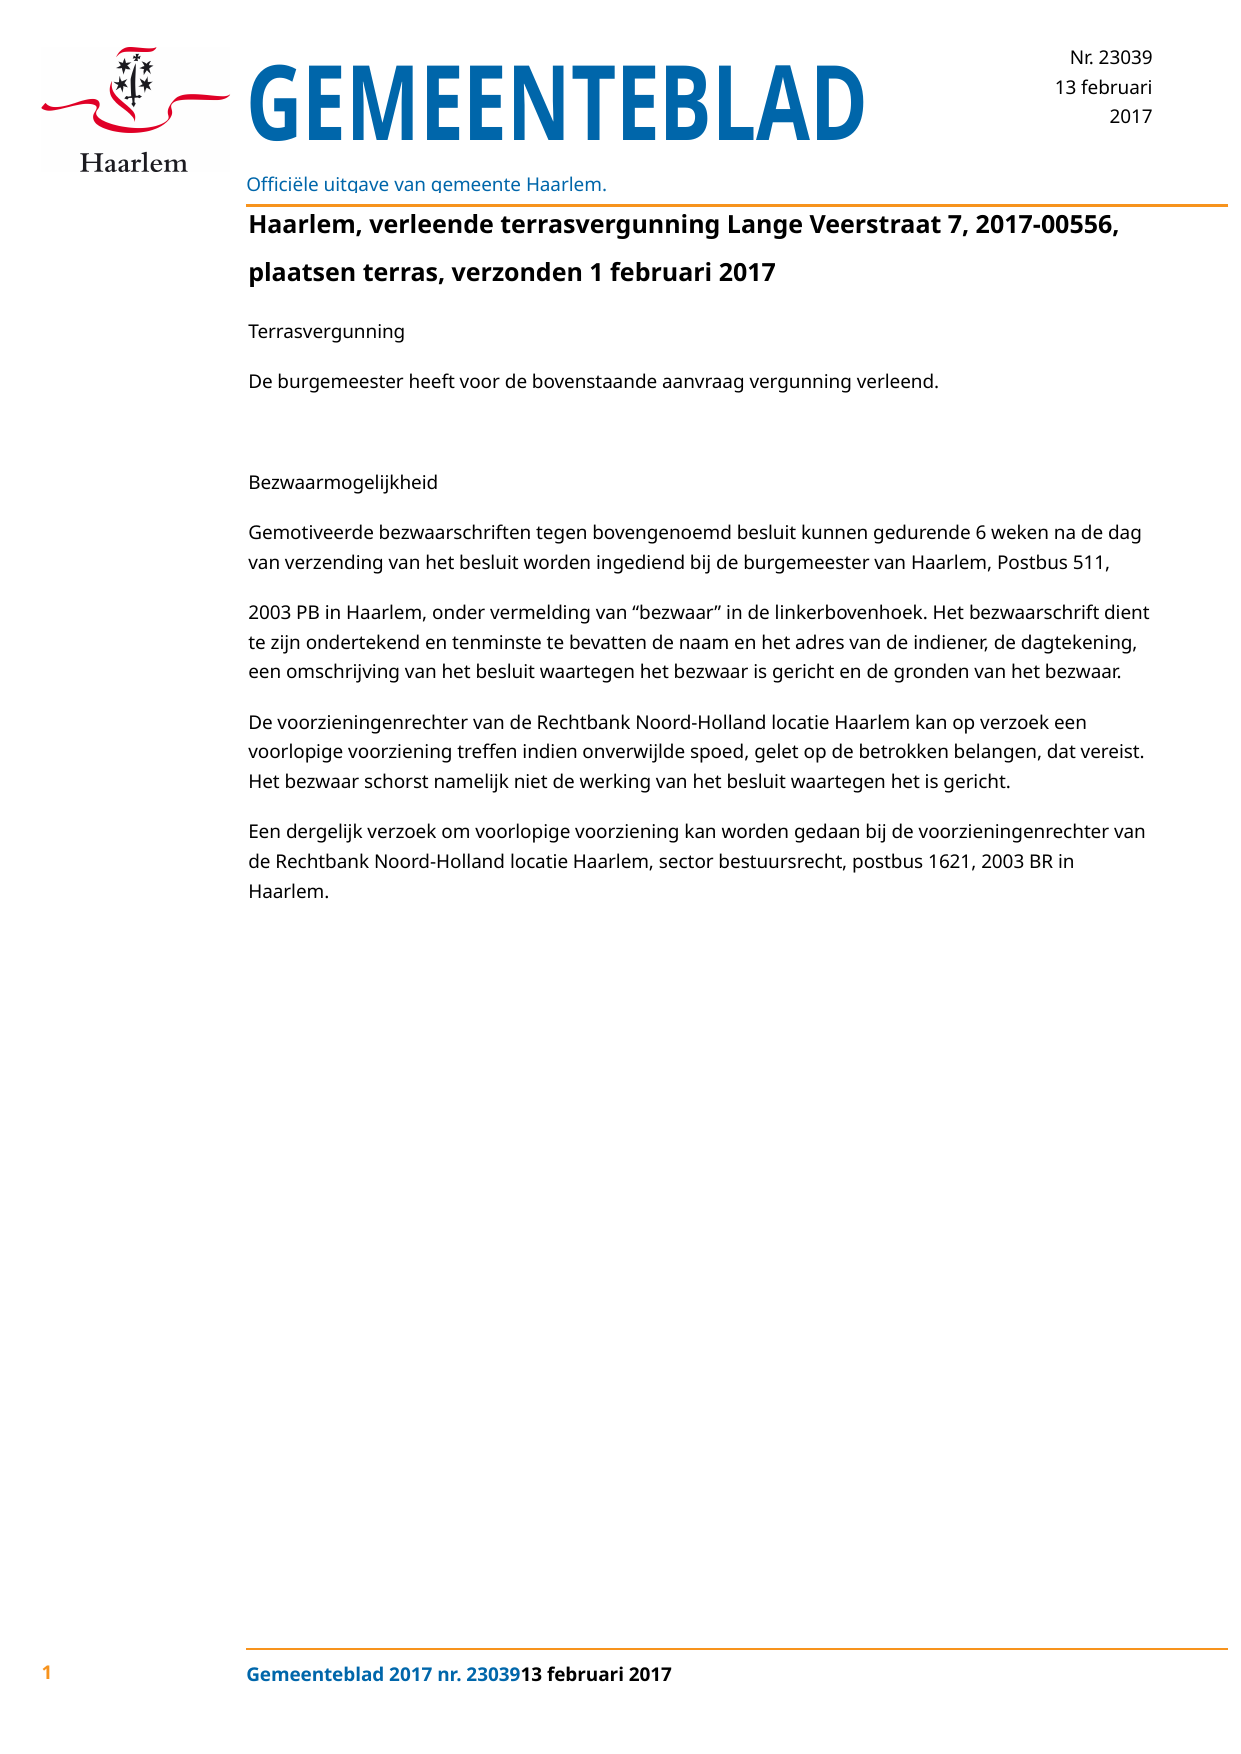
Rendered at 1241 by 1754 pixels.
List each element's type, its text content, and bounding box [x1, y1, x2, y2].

text De voorzieningenrechter van de Rechtbank Noord-Holland locatie Haarlem kan op verzoek een voorlopige voorziening treffen indien onverwijlde spoed, gelet op de betrokken belangen, dat vereist. Het bezwaar schorst namelijk niet de werking van het besluit waartegen het is gericht. [248, 709, 1152, 794]
text De burgemeester heeft voor de bovenstaande aanvraag vergunning verleend. [248, 368, 1152, 394]
text 2003 PB in Haarlem, onder vermelding van “bezwaar” in de linkerbovenhoek. Het bezwaarschrift dient te zijn ondertekend en tenminste te bevatten de naam en het adres van de indiener, de dagtekening, een omschrijving van het besluit waartegen het bezwaar is gericht en de gronden van het bezwaar. [248, 599, 1152, 684]
text Terrasvergunning [248, 318, 1152, 344]
picture [41, 47, 231, 172]
text Bezwaarmogelijkheid [248, 469, 1152, 495]
text Haarlem, verleende terrasvergunning Lange Veerstraat 7, 2017-00556, plaatsen terras, verzonden 1 februari 2017 [248, 207, 1152, 288]
text Een dergelijk verzoek om voorlopige voorziening kan worden gedaan bij de voorzieningenrechter van de Rechtbank Noord-Holland locatie Haarlem, sector bestuursrecht, postbus 1621, 2003 BR in Haarlem. [248, 819, 1152, 904]
text Gemotiveerde bezwaarschriften tegen bovengenoemd besluit kunnen gedurende 6 weken na de dag van verzending van het besluit worden ingediend bij de burgemeester van Haarlem, Postbus 511, [248, 519, 1152, 575]
